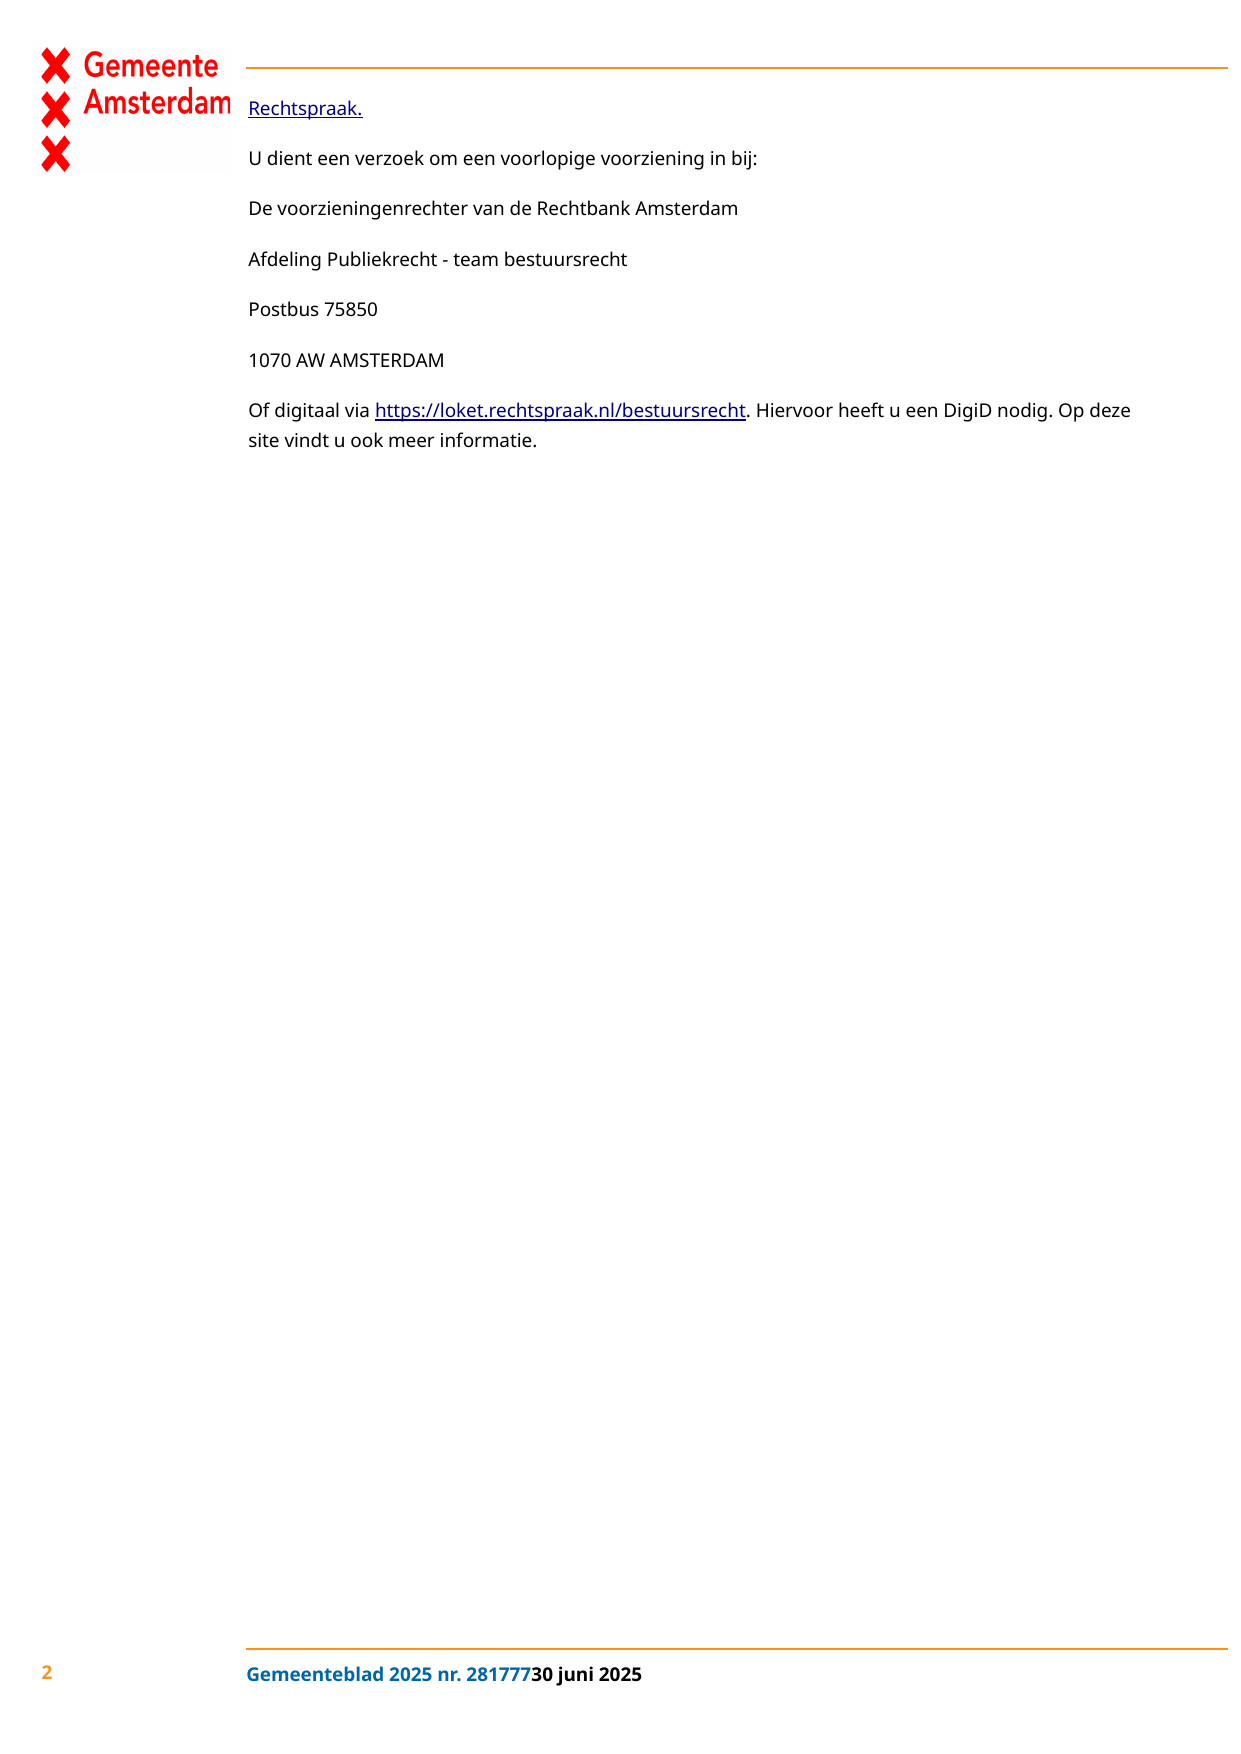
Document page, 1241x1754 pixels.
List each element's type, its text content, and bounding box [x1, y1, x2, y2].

text Of digitaal via https://loket.rechtspraak.nl/bestuursrecht. Hiervoor heeft u een DigiD nodig. Op deze site vindt u ook meer informatie. [248, 397, 1152, 453]
text Postbus 75850 [248, 296, 1152, 322]
text 1070 AW AMSTERDAM [248, 347, 1152, 373]
text Rechtspraak. [248, 95, 1152, 121]
text Afdeling Publiekrecht - team bestuursrecht [248, 246, 1152, 272]
text De voorzieningenrechter van de Rechtbank Amsterdam [248, 196, 1152, 221]
text U dient een verzoek om een voorlopige voorziening in bij: [248, 145, 1152, 171]
picture [41, 47, 231, 172]
